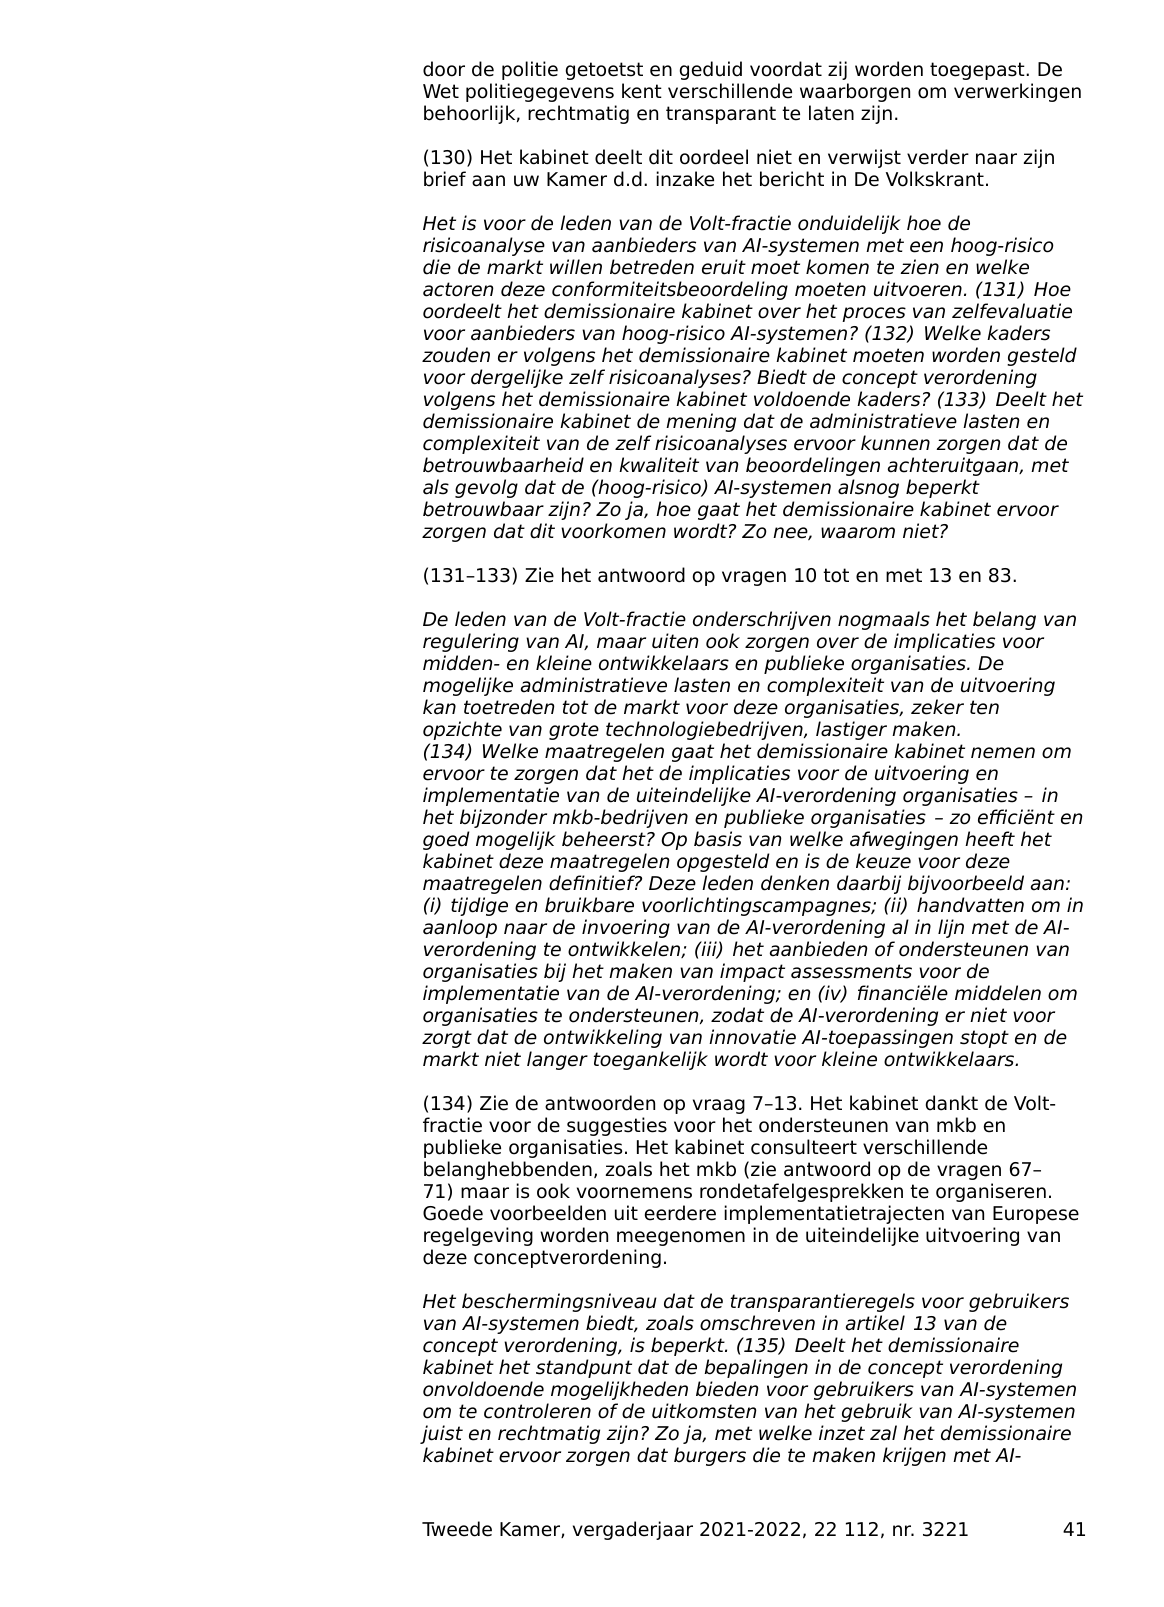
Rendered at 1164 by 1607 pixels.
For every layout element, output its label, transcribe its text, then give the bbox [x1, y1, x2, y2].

text (130) Het kabinet deelt dit oordeel niet en verwijst verder naar zijn brief aan uw Kamer d.d. inzake het bericht in De Volkskrant. [422, 147, 1087, 191]
text (134) Zie de antwoorden op vraag 7–13. Het kabinet dankt de Volt-fractie voor de suggesties voor het ondersteunen van mkb en publieke organisaties. Het kabinet consulteert verschillende belanghebbenden, zoals het mkb (zie antwoord op de vragen 67–71) maar is ook voornemens rondetafelgesprekken te organiseren. Goede voorbeelden uit eerdere implementatietrajecten van Europese regelgeving worden meegenomen in de uiteindelijke uitvoering van deze conceptverordening. [422, 1093, 1087, 1269]
text De leden van de Volt-fractie onderschrijven nogmaals het belang van regulering van AI, maar uiten ook zorgen over de implicaties voor midden- en kleine ontwikkelaars en publieke organisaties. De mogelijke administratieve lasten en complexiteit van de uitvoering kan toetreden tot de markt voor deze organisaties, zeker ten opzichte van grote technologiebedrijven, lastiger maken. (134) Welke maatregelen gaat het demissionaire kabinet nemen om ervoor te zorgen dat het de implicaties voor de uitvoering en implementatie van de uiteindelijke AI-verordening organisaties – in het bijzonder mkb-bedrijven en publieke organisaties – zo efficiënt en goed mogelijk beheerst? Op basis van welke afwegingen heeft het kabinet deze maatregelen opgesteld en is de keuze voor deze maatregelen definitief? Deze leden denken daarbij bijvoorbeeld aan: (i) tijdige en bruikbare voorlichtingscampagnes; (ii) handvatten om in aanloop naar de invoering van de AI-verordening al in lijn met de AI-verordening te ontwikkelen; (iii) het aanbieden of ondersteunen van organisaties bij het maken van impact assessments voor de implementatie van de AI-verordening; en (iv) financiële middelen om organisaties te ondersteunen, zodat de AI-verordening er niet voor zorgt dat de ontwikkeling van innovatie AI-toepassingen stopt en de markt niet langer toegankelijk wordt voor kleine ontwikkelaars. [422, 609, 1087, 1071]
text (131–133) Zie het antwoord op vragen 10 tot en met 13 en 83. [422, 565, 1087, 587]
text door de politie getoetst en geduid voordat zij worden toegepast. De Wet politiegegevens kent verschillende waarborgen om verwerkingen behoorlijk, rechtmatig en transparant te laten zijn. [422, 59, 1087, 125]
text Het beschermingsniveau dat de transparantieregels voor gebruikers van AI-systemen biedt, zoals omschreven in artikel 13 van de concept verordening, is beperkt. (135) Deelt het demissionaire kabinet het standpunt dat de bepalingen in de concept verordening onvoldoende mogelijkheden bieden voor gebruikers van AI-systemen om te controleren of de uitkomsten van het gebruik van AI-systemen juist en rechtmatig zijn? Zo ja, met welke inzet zal het demissionaire kabinet ervoor zorgen dat burgers die te maken krijgen met AI- [422, 1291, 1087, 1467]
text Het is voor de leden van de Volt-fractie onduidelijk hoe de risicoanalyse van aanbieders van AI-systemen met een hoog-risico die de markt willen betreden eruit moet komen te zien en welke actoren deze conformiteitsbeoordeling moeten uitvoeren. (131) Hoe oordeelt het demissionaire kabinet over het proces van zelfevaluatie voor aanbieders van hoog-risico AI-systemen? (132) Welke kaders zouden er volgens het demissionaire kabinet moeten worden gesteld voor dergelijke zelf risicoanalyses? Biedt de concept verordening volgens het demissionaire kabinet voldoende kaders? (133) Deelt het demissionaire kabinet de mening dat de administratieve lasten en complexiteit van de zelf risicoanalyses ervoor kunnen zorgen dat de betrouwbaarheid en kwaliteit van beoordelingen achteruitgaan, met als gevolg dat de (hoog-risico) AI-systemen alsnog beperkt betrouwbaar zijn? Zo ja, hoe gaat het demissionaire kabinet ervoor zorgen dat dit voorkomen wordt? Zo nee, waarom niet? [422, 213, 1087, 543]
